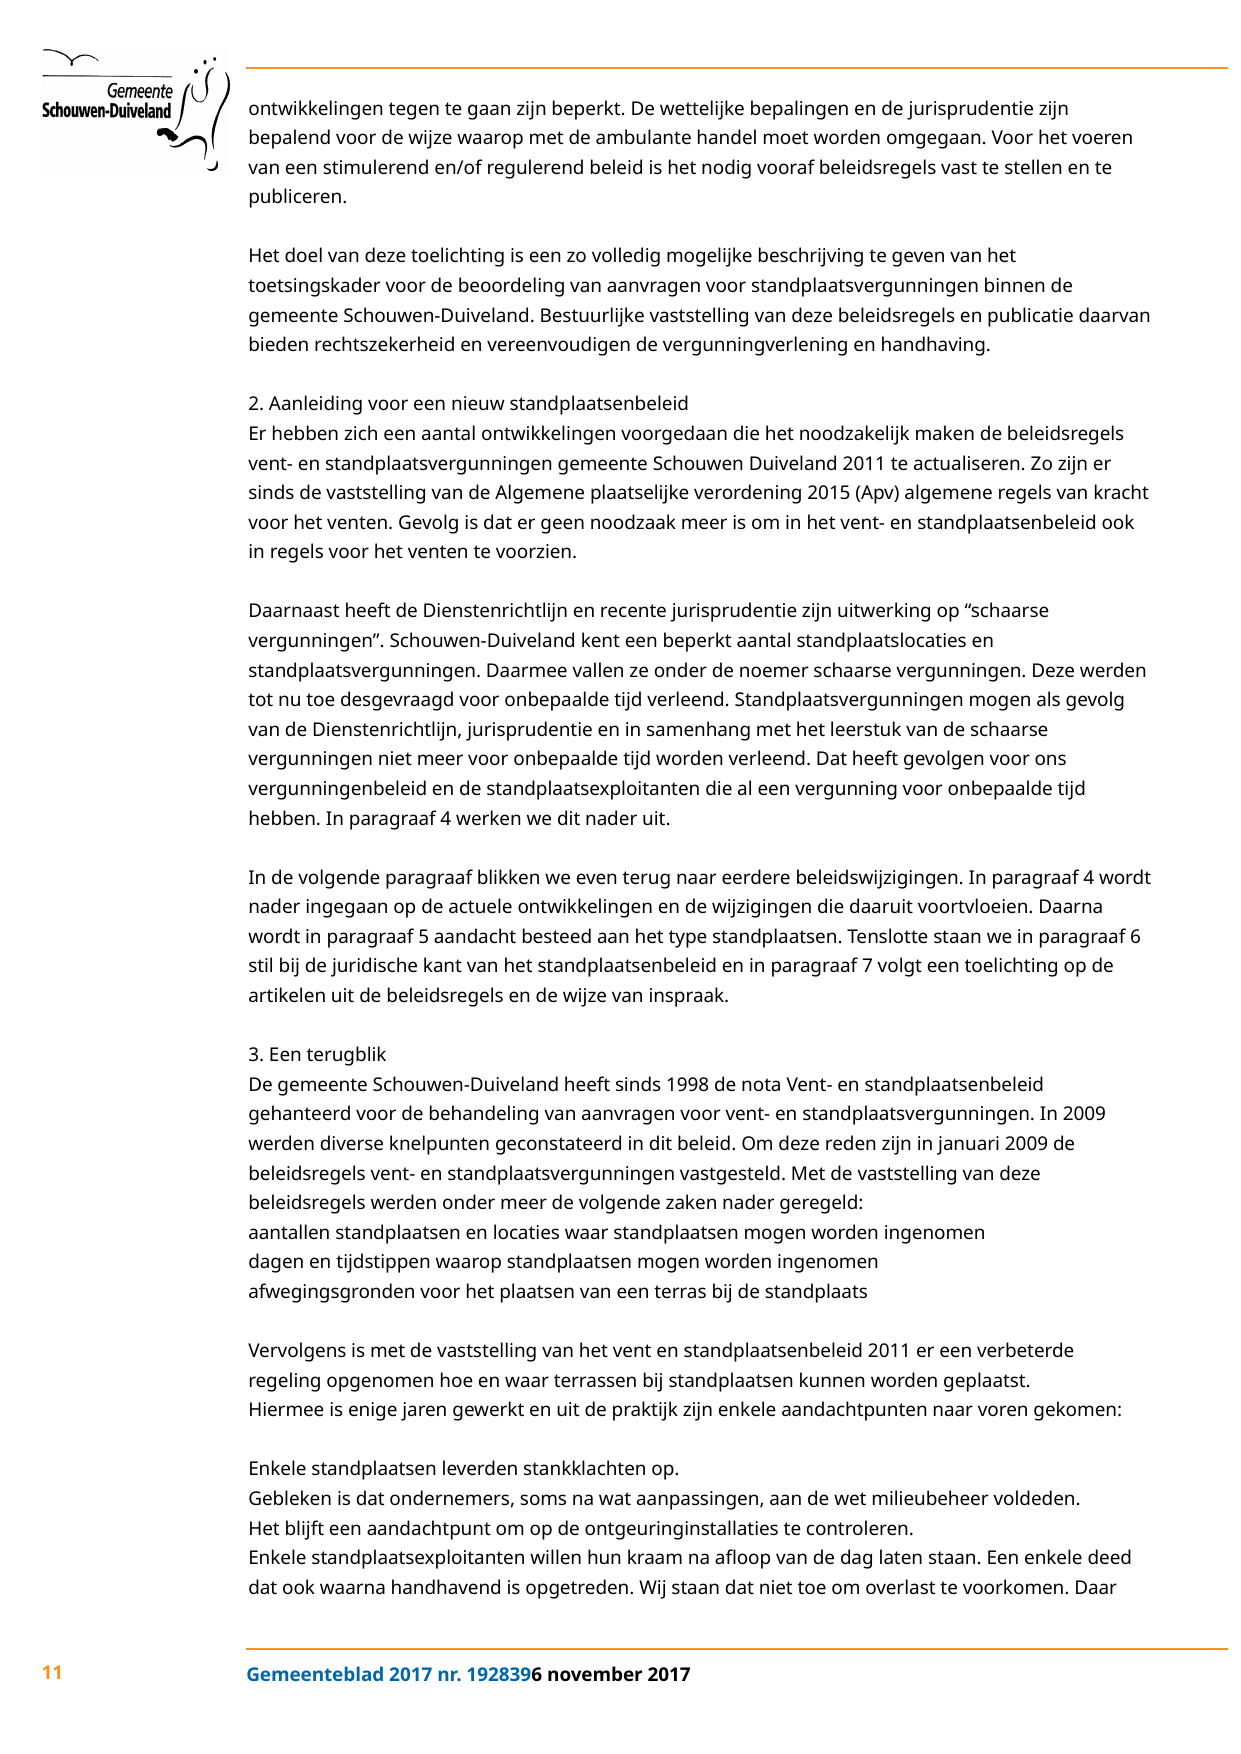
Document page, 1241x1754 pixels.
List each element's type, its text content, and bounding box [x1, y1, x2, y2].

text ontwikkelingen tegen te gaan zijn beperkt. De wettelijke bepalingen en de jurisprudentie zijn bepalend voor de wijze waarop met de ambulante handel moet worden omgegaan. Voor het voeren van een stimulerend en/of regulerend beleid is het nodig vooraf beleidsregels vast te stellen en te publiceren. [248, 95, 1152, 209]
text aantallen standplaatsen en locaties waar standplaatsen mogen worden ingenomen [248, 1219, 1152, 1245]
text Enkele standplaatsen leverden stankklachten op. [248, 1456, 1152, 1481]
text Het blijft een aandachtpunt om op de ontgeuringinstallaties te controleren. [248, 1515, 1152, 1541]
text In de volgende paragraaf blikken we even terug naar eerdere beleidswijzigingen. In paragraaf 4 wordt nader ingegaan op de actuele ontwikkelingen en de wijzigingen die daaruit voortvloeien. Daarna wordt in paragraaf 5 aandacht besteed aan het type standplaatsen. Tenslotte staan we in paragraaf 6 stil bij de juridische kant van het standplaatsenbeleid en in paragraaf 7 volgt een toelichting op de artikelen uit de beleidsregels en de wijze van inspraak. [248, 864, 1152, 1008]
text Enkele standplaatsexploitanten willen hun kraam na afloop van de dag laten staan. Een enkele deed dat ook waarna handhavend is opgetreden. Wij staan dat niet toe om overlast te voorkomen. Daar [248, 1544, 1152, 1600]
text Vervolgens is met de vaststelling van het vent en standplaatsenbeleid 2011 er een verbeterde regeling opgenomen hoe en waar terrassen bij standplaatsen kunnen worden geplaatst. [248, 1337, 1152, 1393]
text Er hebben zich een aantal ontwikkelingen voorgedaan die het noodzakelijk maken de beleidsregels vent- en standplaatsvergunningen gemeente Schouwen Duiveland 2011 te actualiseren. Zo zijn er sinds de vaststelling van de Algemene plaatselijke verordening 2015 (Apv) algemene regels van kracht voor het venten. Gevolg is dat er geen noodzaak meer is om in het vent- en standplaatsenbeleid ook in regels voor het venten te voorzien. [248, 420, 1152, 564]
text 2. Aanleiding voor een nieuw standplaatsenbeleid [248, 391, 1152, 416]
text De gemeente Schouwen-Duiveland heeft sinds 1998 de nota Vent- en standplaatsenbeleid gehanteerd voor de behandeling van aanvragen voor vent- en standplaatsvergunningen. In 2009 werden diverse knelpunten geconstateerd in dit beleid. Om deze reden zijn in januari 2009 de beleidsregels vent- en standplaatsvergunningen vastgesteld. Met de vaststelling van deze beleidsregels werden onder meer de volgende zaken nader geregeld: [248, 1071, 1152, 1215]
text Gebleken is dat ondernemers, soms na wat aanpassingen, aan de wet milieubeheer voldeden. [248, 1485, 1152, 1511]
text Hiermee is enige jaren gewerkt en uit de praktijk zijn enkele aandachtpunten naar voren gekomen: [248, 1396, 1152, 1422]
text Het doel van deze toelichting is een zo volledig mogelijke beschrijving te geven van het toetsingskader voor de beoordeling van aanvragen voor standplaatsvergunningen binnen de gemeente Schouwen-Duiveland. Bestuurlijke vaststelling van deze beleidsregels en publicatie daarvan bieden rechtszekerheid en vereenvoudigen de vergunningverlening en handhaving. [248, 243, 1152, 357]
text 3. Een terugblik [248, 1041, 1152, 1067]
text afwegingsgronden voor het plaatsen van een terras bij de standplaats [248, 1278, 1152, 1304]
picture [41, 47, 231, 172]
text Daarnaast heeft de Dienstenrichtlijn en recente jurisprudentie zijn uitwerking op “schaarse vergunningen”. Schouwen-Duiveland kent een beperkt aantal standplaatslocaties en standplaatsvergunningen. Daarmee vallen ze onder de noemer schaarse vergunningen. Deze werden tot nu toe desgevraagd voor onbepaalde tijd verleend. Standplaatsvergunningen mogen als gevolg van de Dienstenrichtlijn, jurisprudentie en in samenhang met het leerstuk van de schaarse vergunningen niet meer voor onbepaalde tijd worden verleend. Dat heeft gevolgen voor ons vergunningenbeleid en de standplaatsexploitanten die al een vergunning voor onbepaalde tijd hebben. In paragraaf 4 werken we dit nader uit. [248, 598, 1152, 831]
text dagen en tijdstippen waarop standplaatsen mogen worden ingenomen [248, 1248, 1152, 1274]
